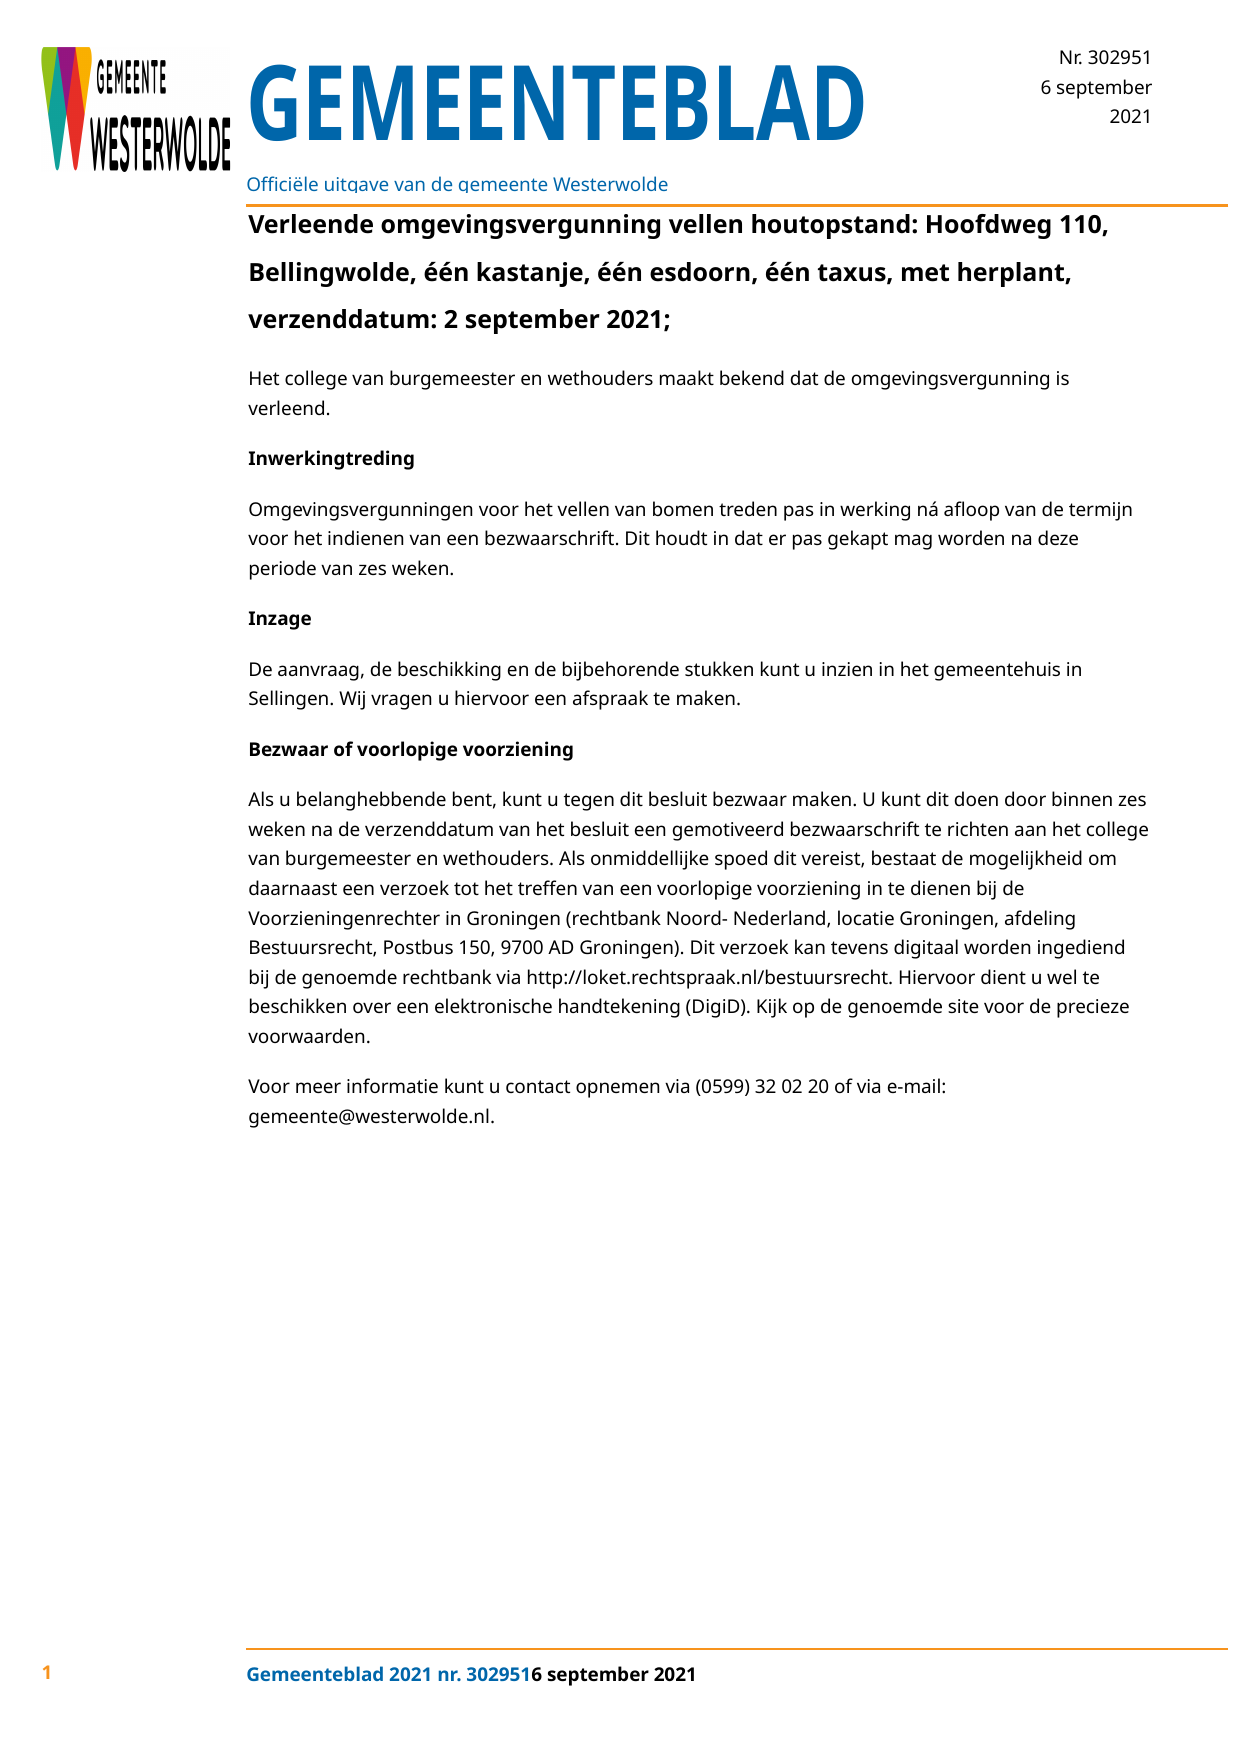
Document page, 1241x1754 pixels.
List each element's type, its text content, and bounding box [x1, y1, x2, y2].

text Bezwaar of voorlopige voorziening [248, 736, 1152, 762]
text Als u belanghebbende bent, kunt u tegen dit besluit bezwaar maken. U kunt dit doen door binnen zes weken na de verzenddatum van het besluit een gemotiveerd bezwaarschrift te richten aan het college van burgemeester en wethouders. Als onmiddellijke spoed dit vereist, bestaat de mogelijkheid om daarnaast een verzoek tot het treffen van een voorlopige voorziening in te dienen bij de Voorzieningenrechter in Groningen (rechtbank Noord- Nederland, locatie Groningen, afdeling Bestuursrecht, Postbus 150, 9700 AD Groningen). Dit verzoek kan tevens digitaal worden ingediend bij de genoemde rechtbank via http://loket.rechtspraak.nl/bestuursrecht. Hiervoor dient u wel te beschikken over een elektronische handtekening (DigiD). Kijk op de genoemde site voor de precieze voorwaarden. [248, 786, 1152, 1049]
text De aanvraag, de beschikking en de bijbehorende stukken kunt u inzien in het gemeentehuis in Sellingen. Wij vragen u hiervoor een afspraak te maken. [248, 656, 1152, 711]
text Inwerkingtreding [248, 446, 1152, 471]
text Het college van burgemeester en wethouders maakt bekend dat de omgevingsvergunning is verleend. [248, 366, 1152, 421]
text Voor meer informatie kunt u contact opnemen via (0599) 32 02 20 of via e-mail: gemeente@westerwolde.nl. [248, 1073, 1152, 1129]
text Inzage [248, 606, 1152, 631]
text Verleende omgevingsvergunning vellen houtopstand: Hoofdweg 110, Bellingwolde, één kastanje, één esdoorn, één taxus, met herplant, verzenddatum: 2 september 2021; [248, 207, 1152, 336]
text Omgevingsvergunningen voor het vellen van bomen treden pas in werking ná afloop van de termijn voor het indienen van een bezwaarschrift. Dit houdt in dat er pas gekapt mag worden na deze periode van zes weken. [248, 496, 1152, 581]
picture [41, 47, 231, 172]
